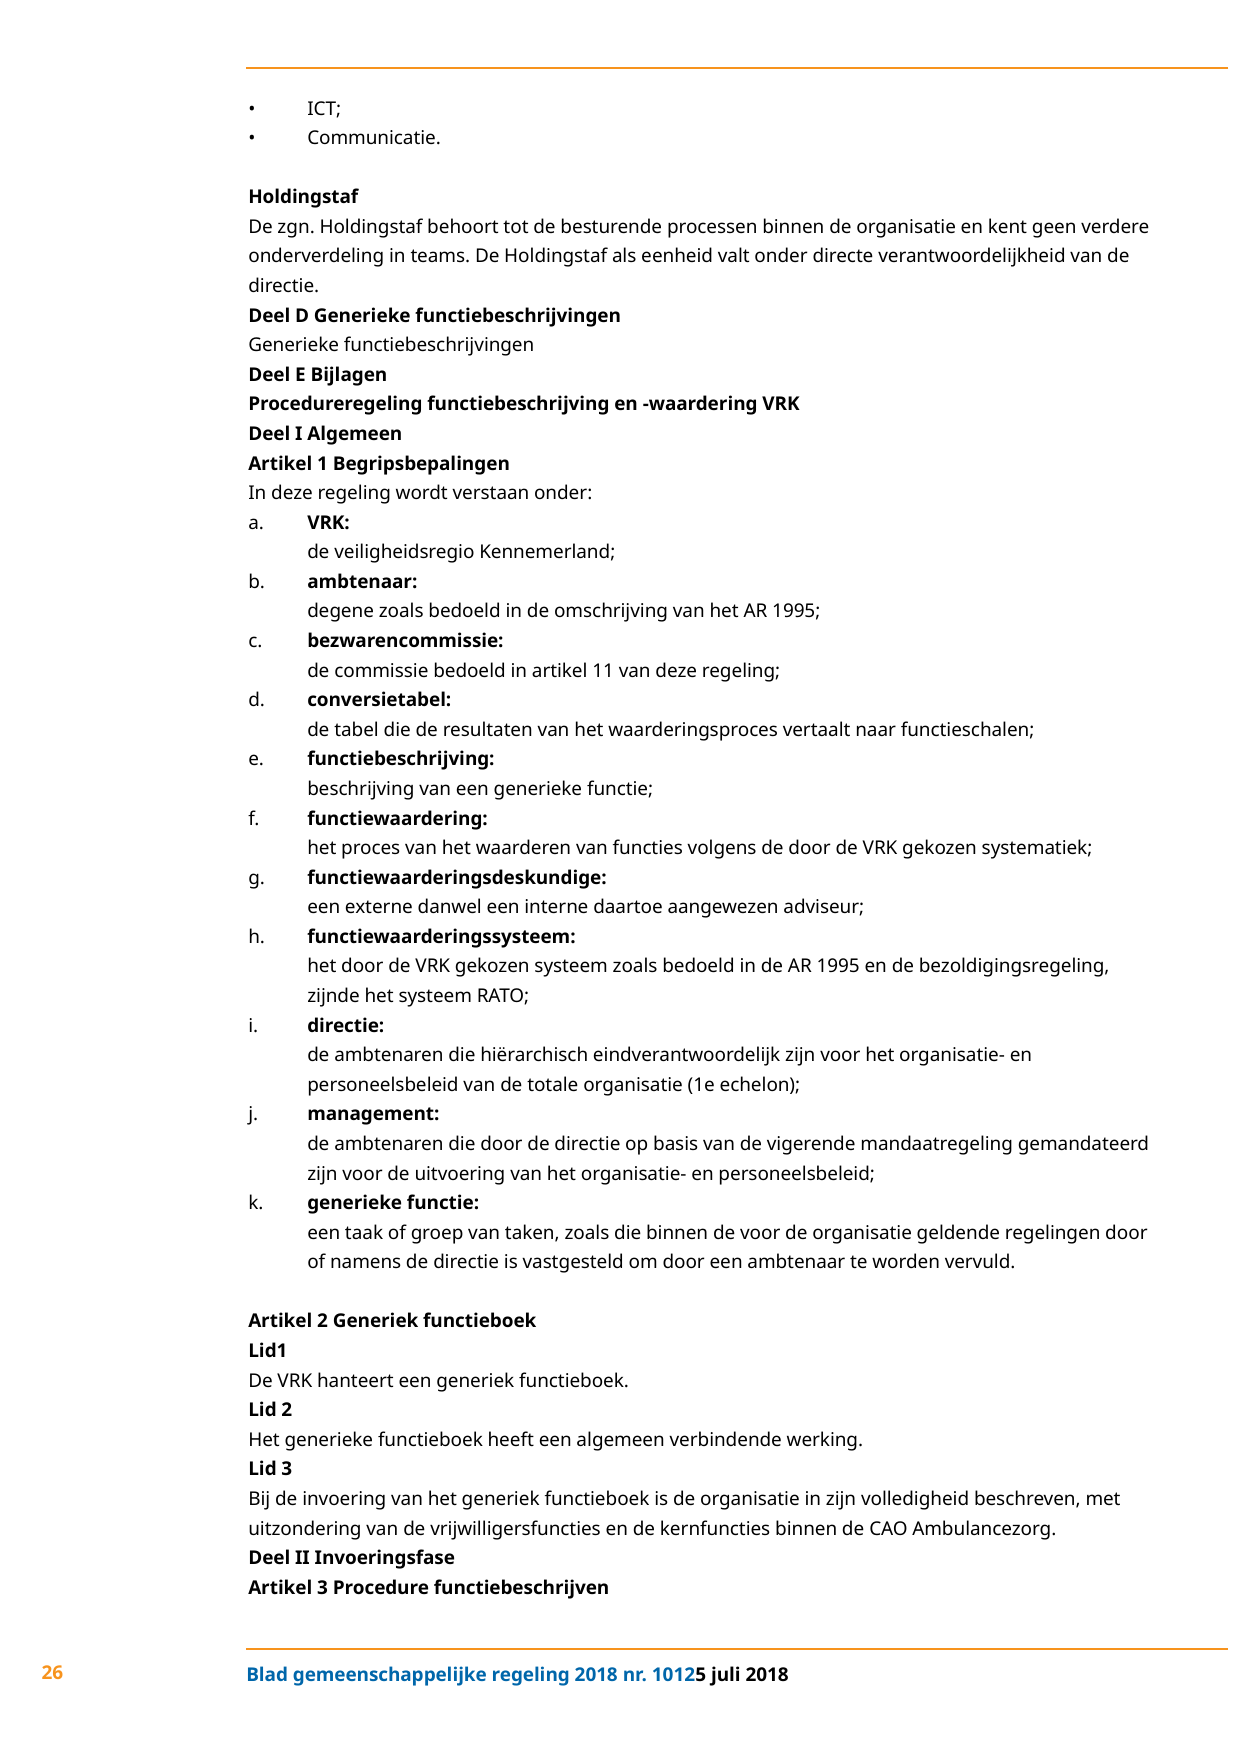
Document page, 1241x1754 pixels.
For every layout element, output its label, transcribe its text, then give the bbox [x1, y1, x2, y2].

text De zgn. Holdingstaf behoort tot de besturende processen binnen de organisatie en kent geen verdere onderverdeling in teams. De Holdingstaf als eenheid valt onder directe verantwoordelijkheid van de directie. [248, 213, 1152, 298]
list bezwarencommissie: [248, 627, 1152, 653]
text Deel I Algemeen [248, 420, 1152, 446]
list het door de VRK gekozen systeem zoals bedoeld in de AR 1995 en de bezoldigingsregeling, zijnde het systeem RATO; [248, 953, 1152, 1008]
text Lid 2 [248, 1396, 1152, 1422]
list beschrijving van een generieke functie; [248, 775, 1152, 801]
text Holdingstaf [248, 183, 1152, 209]
text Lid 3 [248, 1456, 1152, 1481]
list een taak of groep van taken, zoals die binnen de voor de organisatie geldende regelingen door of namens de directie is vastgesteld om door een ambtenaar te worden vervuld. [248, 1219, 1152, 1274]
text Het generieke functieboek heeft een algemeen verbindende werking. [248, 1426, 1152, 1452]
text Artikel 1 Begripsbepalingen [248, 450, 1152, 476]
list het proces van het waarderen van functies volgens de door de VRK gekozen systematiek; [248, 834, 1152, 860]
list functiewaardering: [248, 805, 1152, 831]
text Generieke functiebeschrijvingen [248, 331, 1152, 357]
text De VRK hanteert een generiek functieboek. [248, 1367, 1152, 1393]
list functiebeschrijving: [248, 746, 1152, 771]
text In deze regeling wordt verstaan onder: [248, 479, 1152, 505]
list directie: [248, 1012, 1152, 1038]
text Lid1 [248, 1337, 1152, 1363]
text Deel II Invoeringsfase [248, 1544, 1152, 1570]
list een externe danwel een interne daartoe aangewezen adviseur; [248, 893, 1152, 919]
list de veiligheidsregio Kennemerland; [248, 538, 1152, 564]
list ambtenaar: [248, 568, 1152, 594]
list ICT; [248, 95, 1152, 121]
list degene zoals bedoeld in de omschrijving van het AR 1995; [248, 598, 1152, 623]
text Artikel 2 Generiek functieboek [248, 1308, 1152, 1333]
text Procedureregeling functiebeschrijving en -waardering VRK [248, 391, 1152, 416]
text Artikel 3 Procedure functiebeschrijven [248, 1574, 1152, 1600]
picture [41, 47, 231, 172]
list Communicatie. [248, 124, 1152, 150]
list de ambtenaren die door de directie op basis van de vigerende mandaatregeling gemandateerd zijn voor de uitvoering van het organisatie- en personeelsbeleid; [248, 1130, 1152, 1186]
list VRK: [248, 509, 1152, 535]
list de commissie bedoeld in artikel 11 van deze regeling; [248, 657, 1152, 683]
text Deel D Generieke functiebeschrijvingen [248, 302, 1152, 328]
list de ambtenaren die hiërarchisch eindverantwoordelijk zijn voor het organisatie- en personeelsbeleid van de totale organisatie (1e echelon); [248, 1041, 1152, 1097]
list management: [248, 1101, 1152, 1126]
list generieke functie: [248, 1189, 1152, 1215]
list de tabel die de resultaten van het waarderingsproces vertaalt naar functieschalen; [248, 716, 1152, 742]
text Bij de invoering van het generiek functieboek is de organisatie in zijn volledigheid beschreven, met uitzondering van de vrijwilligersfuncties en de kernfuncties binnen de CAO Ambulancezorg. [248, 1485, 1152, 1541]
text Deel E Bijlagen [248, 361, 1152, 387]
list functiewaarderingsdeskundige: [248, 864, 1152, 890]
list functiewaarderingssysteem: [248, 923, 1152, 949]
list conversietabel: [248, 686, 1152, 712]
